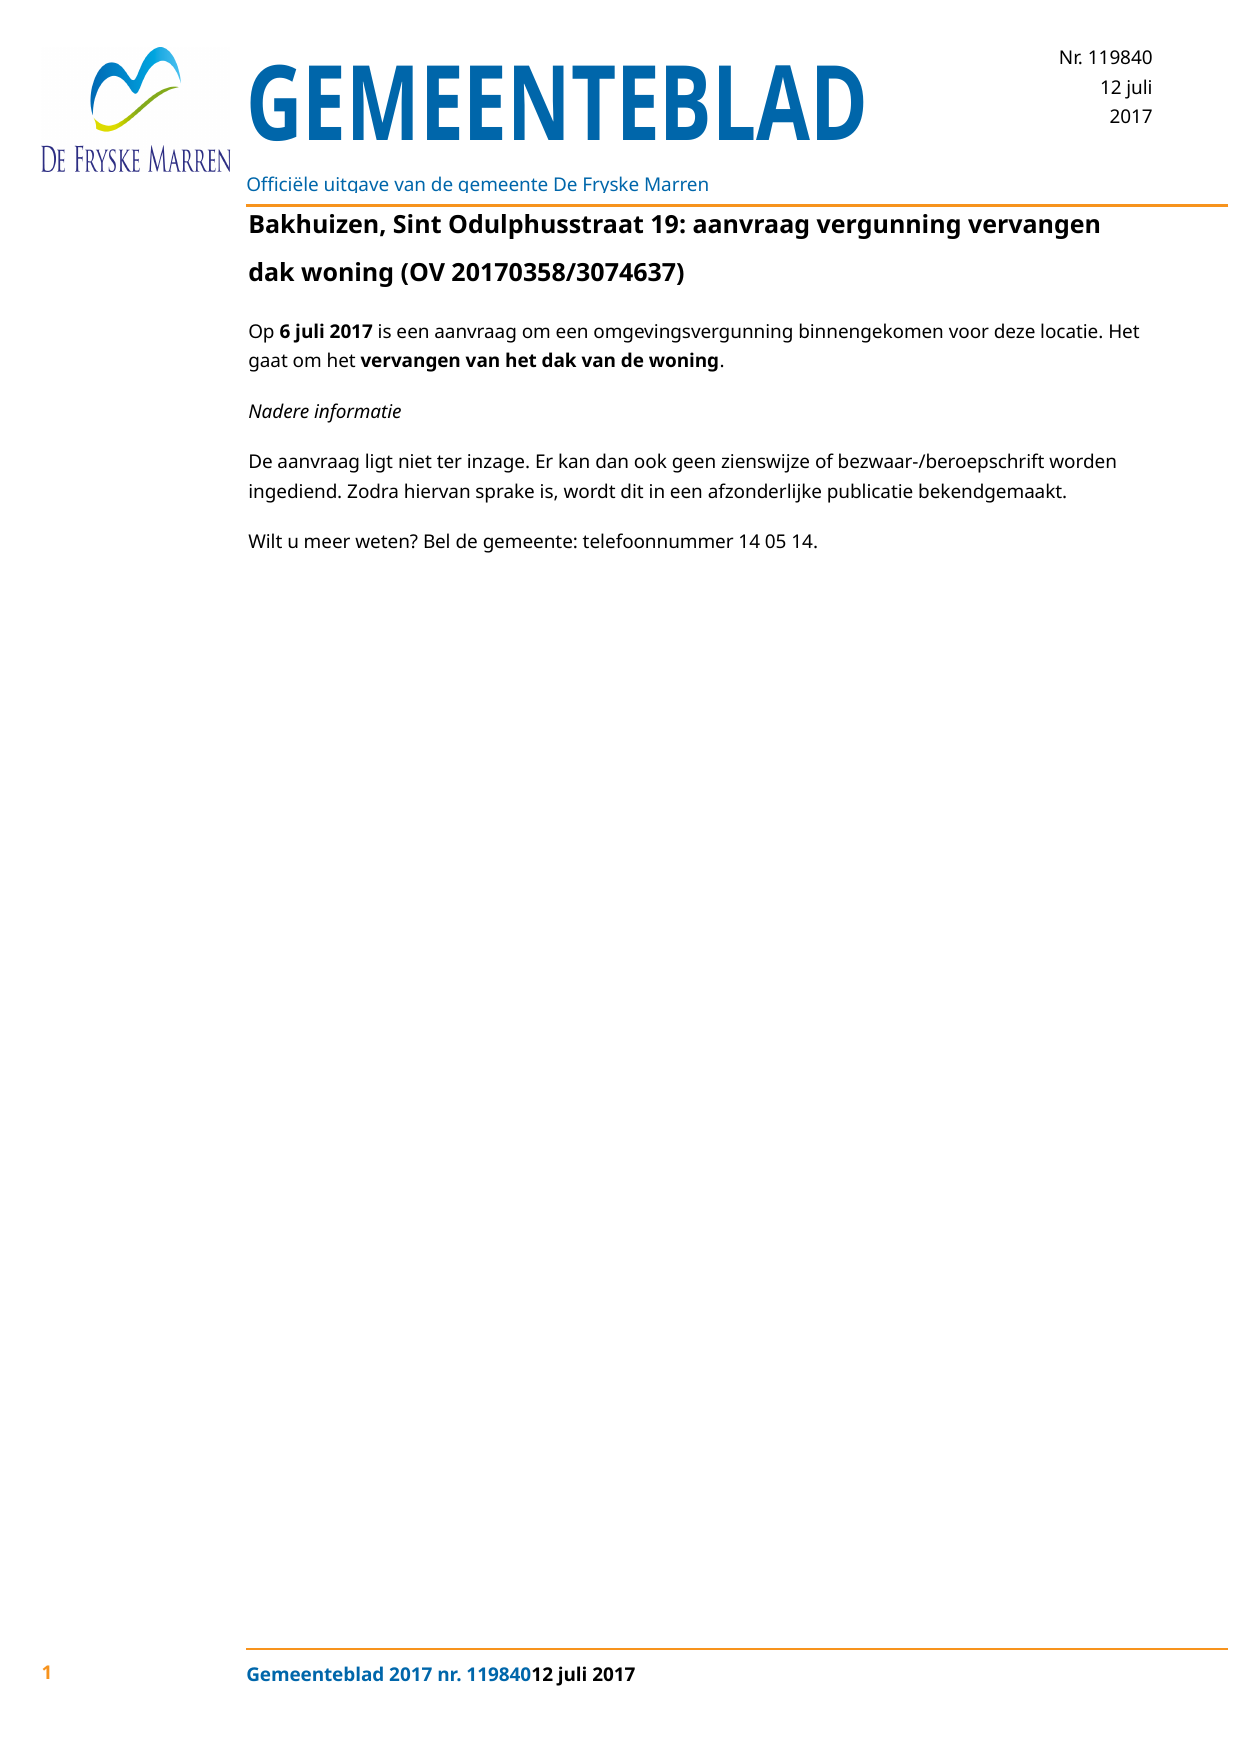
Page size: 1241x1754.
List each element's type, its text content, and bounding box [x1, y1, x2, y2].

text Nadere informatie [248, 398, 1152, 424]
picture [41, 47, 231, 172]
text Op 6 juli 2017 is een aanvraag om een omgevingsvergunning binnengekomen voor deze locatie. Het gaat om het vervangen van het dak van de woning. [248, 318, 1152, 373]
text De aanvraag ligt niet ter inzage. Er kan dan ook geen zienswijze of bezwaar-/beroepschrift worden ingediend. Zodra hiervan sprake is, wordt dit in een afzonderlijke publicatie bekendgemaakt. [248, 448, 1152, 504]
text Bakhuizen, Sint Odulphusstraat 19: aanvraag vergunning vervangen dak woning (OV 20170358/3074637) [248, 207, 1152, 288]
text Wilt u meer weten? Bel de gemeente: telefoonnummer 14 05 14. [248, 528, 1152, 554]
